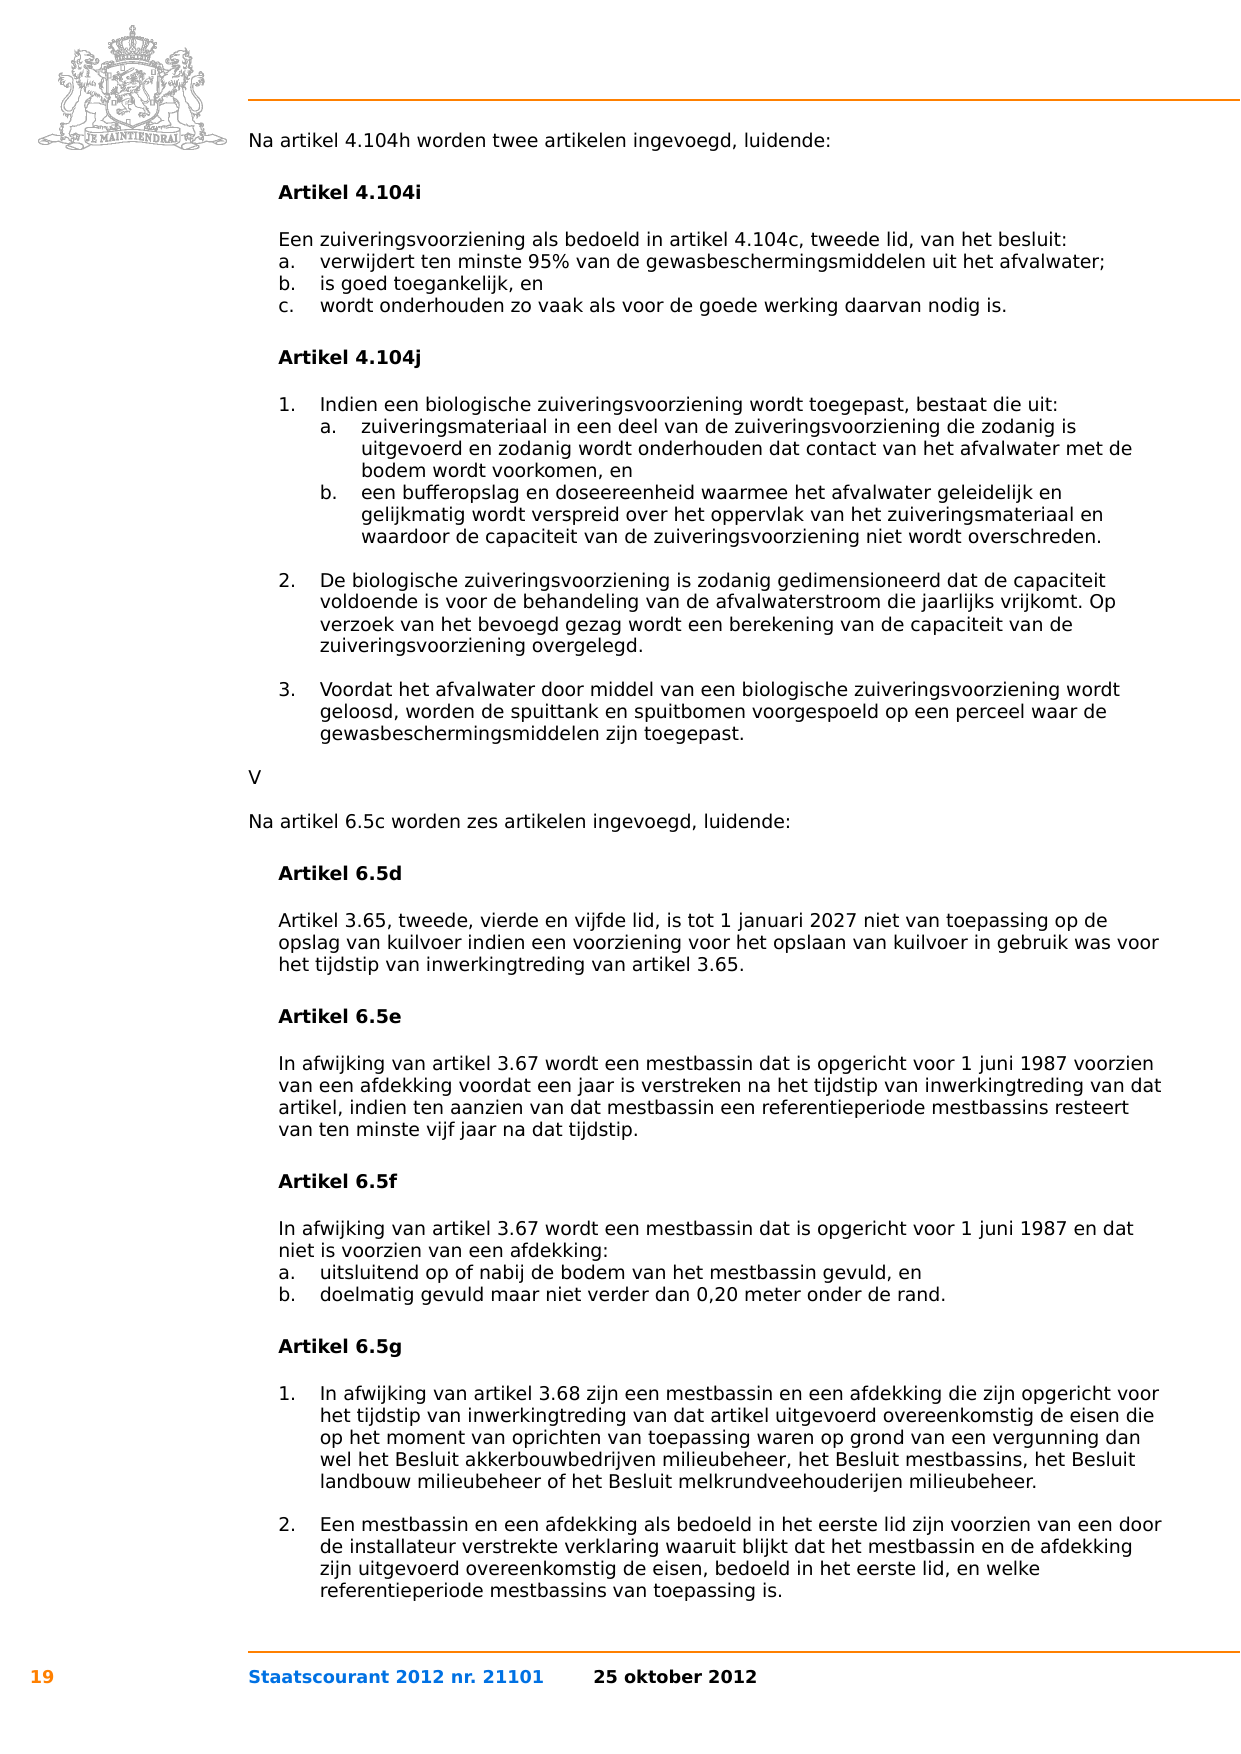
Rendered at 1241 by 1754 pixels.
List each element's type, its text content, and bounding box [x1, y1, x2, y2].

text Na artikel 6.5c worden zes artikelen ingevoegd, luidende: [248, 811, 1163, 833]
text 1. In afwijking van artikel 3.68 zijn een mestbassin en een afdekking die zijn opgericht voor het tijdstip van inwerkingtreding van dat artikel uitgevoerd overeenkomstig de eisen die op het moment van oprichten van toepassing waren op grond van een vergunning dan wel het Besluit akkerbouwbedrijven milieubeheer, het Besluit mestbassins, het Besluit landbouw milieubeheer of het Besluit melkrundveehouderijen milieubeheer. [278, 1383, 1163, 1492]
text Artikel 3.65, tweede, vierde en vijfde lid, is tot 1 januari 2027 niet van toepassing op de opslag van kuilvoer indien een voorziening voor het opslaan van kuilvoer in gebruik was voor het tijdstip van inwerkingtreding van artikel 3.65. [278, 910, 1163, 976]
text 1. Indien een biologische zuiveringsvoorziening wordt toegepast, bestaat die uit: [278, 394, 1163, 416]
picture [38, 25, 227, 150]
text b. doelmatig gevuld maar niet verder dan 0,20 meter onder de rand. [278, 1284, 1163, 1306]
text b. een bufferopslag en doseereenheid waarmee het afvalwater geleidelijk en gelijkmatig wordt verspreid over het oppervlak van het zuiveringsmateriaal en waardoor de capaciteit van de zuiveringsvoorziening niet wordt overschreden. [319, 482, 1163, 548]
text a. uitsluitend op of nabij de bodem van het mestbassin gevuld, en [278, 1262, 1163, 1284]
text 3. Voordat het afvalwater door middel van een biologische zuiveringsvoorziening wordt geloosd, worden de spuittank en spuitbomen voorgespoeld op een perceel waar de gewasbeschermingsmiddelen zijn toegepast. [278, 679, 1163, 745]
subtitle Artikel 6.5g [278, 1336, 1163, 1358]
subtitle Artikel 6.5f [278, 1171, 1163, 1193]
text V [248, 767, 1163, 789]
subtitle Artikel 6.5d [278, 863, 1163, 885]
text c. wordt onderhouden zo vaak als voor de goede werking daarvan nodig is. [278, 295, 1163, 317]
text In afwijking van artikel 3.67 wordt een mestbassin dat is opgericht voor 1 juni 1987 en dat niet is voorzien van een afdekking: [278, 1218, 1163, 1262]
text Na artikel 4.104h worden twee artikelen ingevoegd, luidende: [248, 130, 1163, 152]
text In afwijking van artikel 3.67 wordt een mestbassin dat is opgericht voor 1 juni 1987 voorzien van een afdekking voordat een jaar is verstreken na het tijdstip van inwerkingtreding van dat artikel, indien ten aanzien van dat mestbassin een referentieperiode mestbassins resteert van ten minste vijf jaar na dat tijdstip. [278, 1053, 1163, 1141]
text Een zuiveringsvoorziening als bedoeld in artikel 4.104c, tweede lid, van het besluit: [278, 229, 1163, 251]
text b. is goed toegankelijk, en [278, 273, 1163, 295]
subtitle Artikel 6.5e [278, 1006, 1163, 1028]
text a. verwijdert ten minste 95% van de gewasbeschermingsmiddelen uit het afvalwater; [278, 251, 1163, 273]
subtitle Artikel 4.104j [278, 347, 1163, 369]
subtitle Artikel 4.104i [278, 182, 1163, 204]
text a. zuiveringsmateriaal in een deel van de zuiveringsvoorziening die zodanig is uitgevoerd en zodanig wordt onderhouden dat contact van het afvalwater met de bodem wordt voorkomen, en [319, 416, 1163, 482]
text 2. Een mestbassin en een afdekking als bedoeld in het eerste lid zijn voorzien van een door de installateur verstrekte verklaring waaruit blijkt dat het mestbassin en de afdekking zijn uitgevoerd overeenkomstig de eisen, bedoeld in het eerste lid, en welke referentieperiode mestbassins van toepassing is. [278, 1514, 1163, 1602]
text 2. De biologische zuiveringsvoorziening is zodanig gedimensioneerd dat de capaciteit voldoende is voor de behandeling van de afvalwaterstroom die jaarlijks vrijkomt. Op verzoek van het bevoegd gezag wordt een berekening van de capaciteit van de zuiveringsvoorziening overgelegd. [278, 569, 1163, 657]
